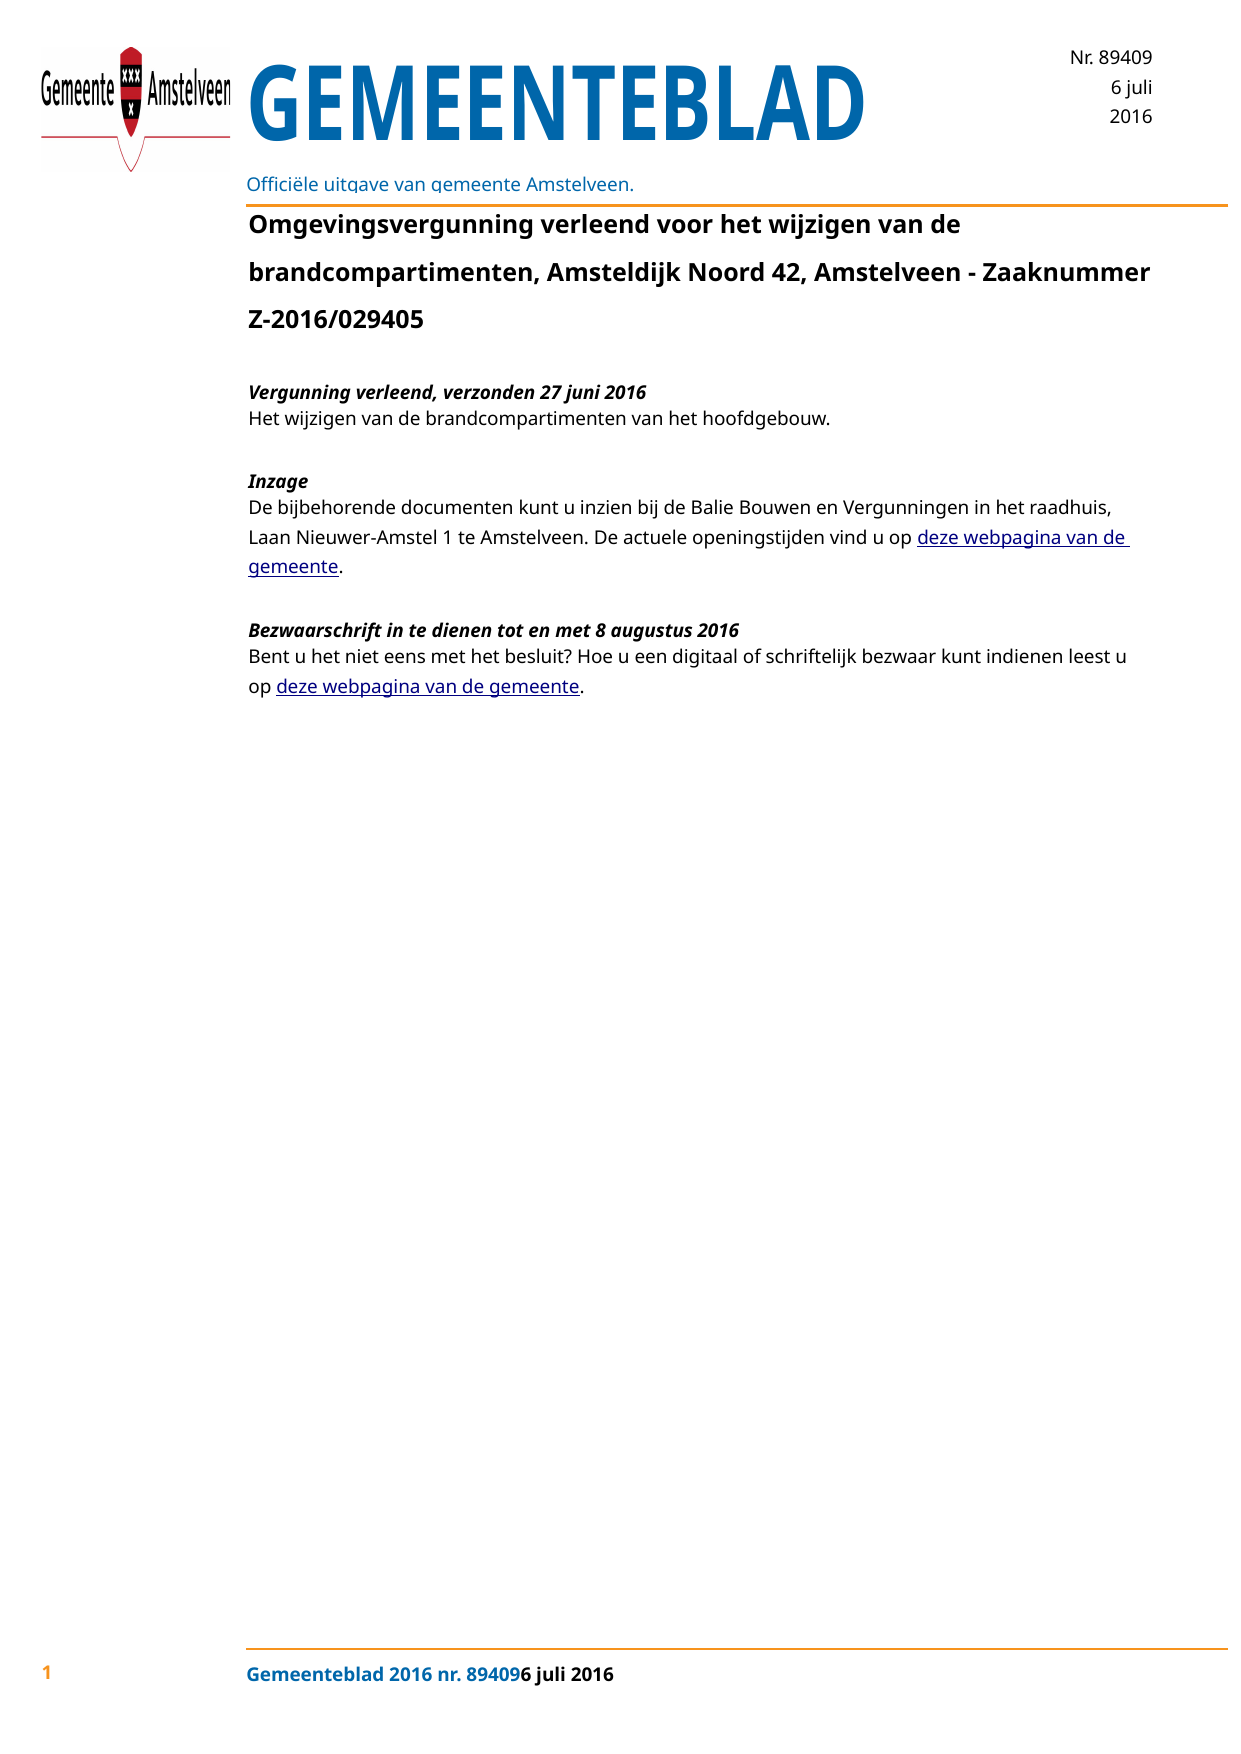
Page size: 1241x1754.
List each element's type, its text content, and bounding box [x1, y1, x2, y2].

text Inzage [248, 469, 1152, 494]
text Bezwaarschrift in te dienen tot en met 8 augustus 2016 [248, 618, 1152, 643]
text De bijbehorende documenten kunt u inzien bij de Balie Bouwen en Vergunningen in het raadhuis, Laan Nieuwer-Amstel 1 te Amstelveen. De actuele openingstijden vind u op deze webpagina van de gemeente. [248, 494, 1152, 579]
picture [41, 47, 231, 172]
text Bent u het niet eens met het besluit? Hoe u een digitaal of schriftelijk bezwaar kunt indienen leest u op deze webpagina van de gemeente. [248, 643, 1152, 699]
text Omgevingsvergunning verleend voor het wijzigen van de brandcompartimenten, Amsteldijk Noord 42, Amstelveen - Zaaknummer Z-2016/029405 [248, 207, 1152, 336]
text Vergunning verleend, verzonden 27 juni 2016 [248, 379, 1152, 405]
text Het wijzigen van de brandcompartimenten van het hoofdgebouw. [248, 405, 1152, 431]
